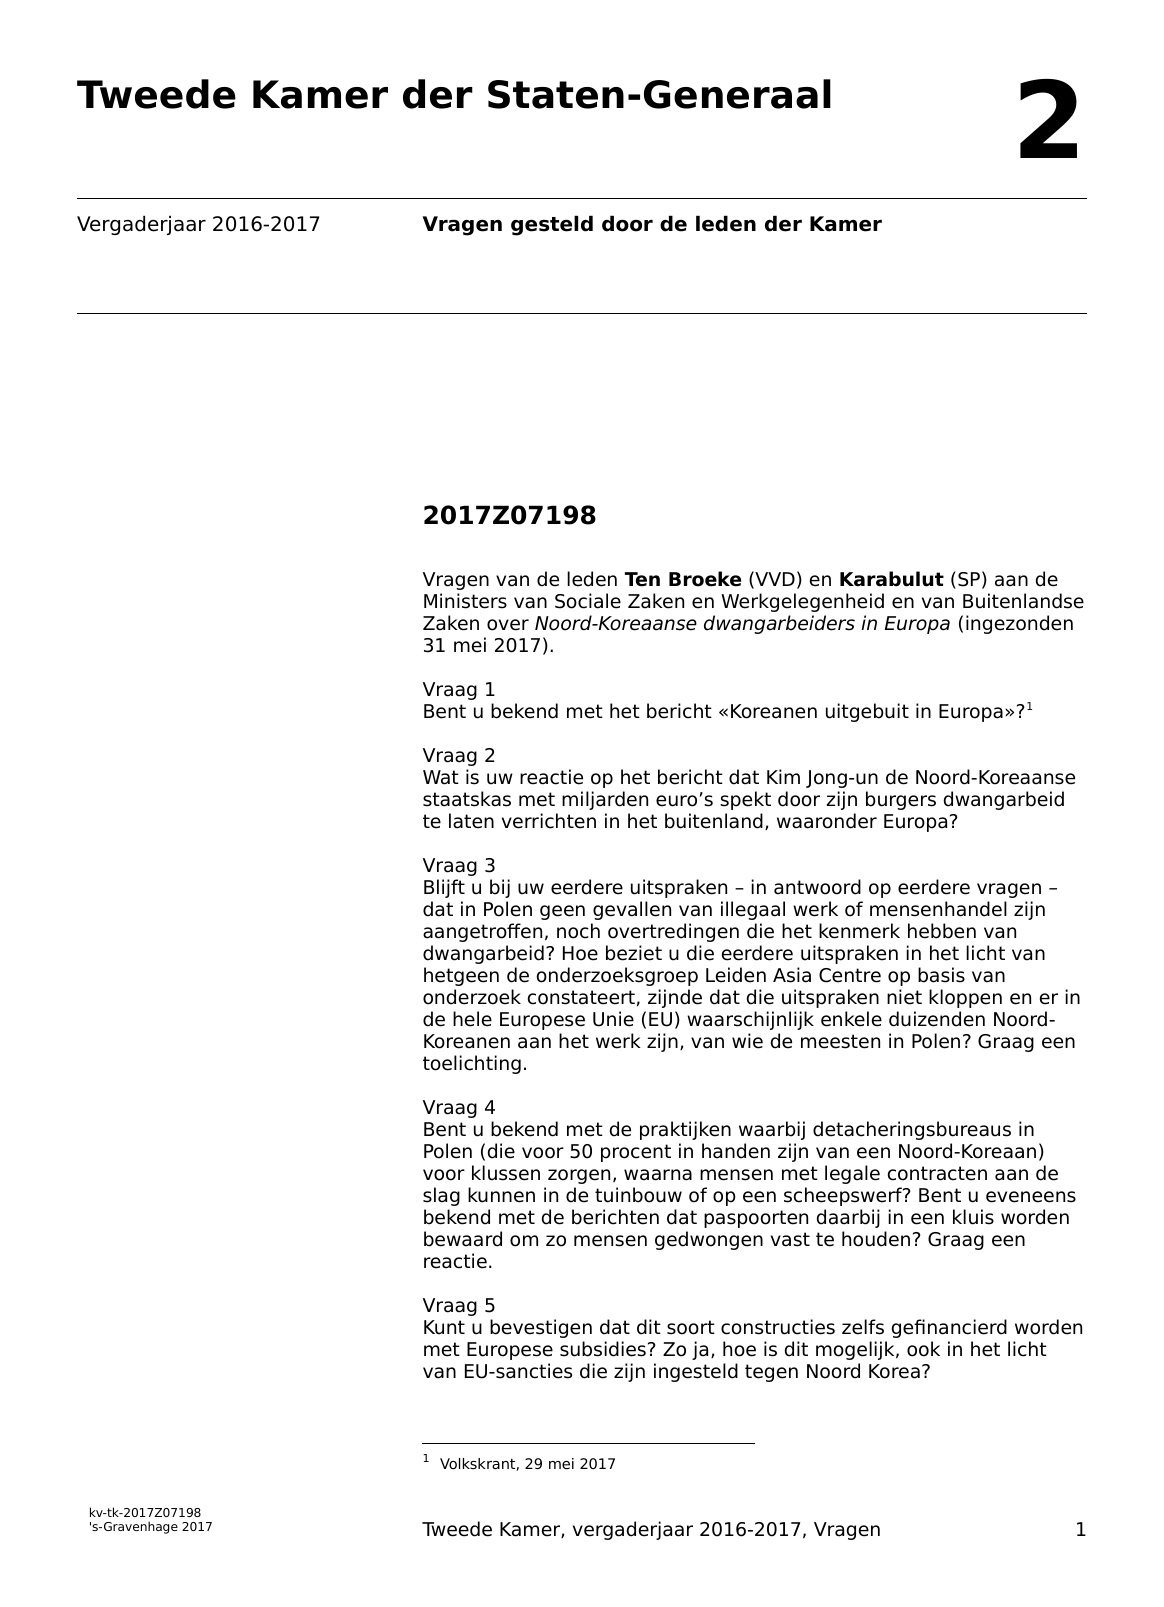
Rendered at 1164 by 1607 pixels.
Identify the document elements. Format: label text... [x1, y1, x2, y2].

table_cell Vergaderjaar 2016-2017 [77, 199, 422, 313]
text Vraag 5 [422, 1295, 1087, 1317]
table_header Tweede Kamer der Staten-Generaal [77, 59, 886, 198]
text Bent u bekend met de praktijken waarbij detacheringsbureaus in Polen (die voor 50 procent in handen zijn van een Noord-Koreaan) voor klussen zorgen, waarna mensen met legale contracten aan de slag kunnen in de tuinbouw of op een scheepswerf? Bent u eveneens bekend met de berichten dat paspoorten daarbij in een kluis worden bewaard om zo mensen gedwongen vast te houden? Graag een reactie. [422, 1119, 1087, 1273]
table_cell Vragen gesteld door de leden der Kamer [422, 199, 1087, 313]
text Volkskrant, 29 mei 2017 [422, 1452, 1087, 1474]
text Vragen van de leden Ten Broeke (VVD) en Karabulut (SP) aan de Ministers van Sociale Zaken en Werkgelegenheid en van Buitenlandse Zaken over Noord-Koreaanse dwangarbeiders in Europa (ingezonden 31 mei 2017). [422, 569, 1087, 657]
text Wat is uw reactie op het bericht dat Kim Jong-un de Noord-Koreaanse staatskas met miljarden euro’s spekt door zijn burgers dwangarbeid te laten verrichten in het buitenland, waaronder Europa? [422, 767, 1087, 833]
text Vraag 3 [422, 855, 1087, 877]
table_header 2 [886, 59, 1087, 198]
text kv-tk-2017Z07198 [88, 1506, 323, 1520]
text Blijft u bij uw eerdere uitspraken – in antwoord op eerdere vragen – dat in Polen geen gevallen van illegaal werk of mensenhandel zijn aangetroffen, noch overtredingen die het kenmerk hebben van dwangarbeid? Hoe beziet u die eerdere uitspraken in het licht van hetgeen de onderzoeksgroep Leiden Asia Centre op basis van onderzoek constateert, zijnde dat die uitspraken niet kloppen en er in de hele Europese Unie (EU) waarschijnlijk enkele duizenden Noord-Koreanen aan het werk zijn, van wie de meesten in Polen? Graag een toelichting. [422, 877, 1087, 1075]
text Vraag 2 [422, 745, 1087, 767]
text Kunt u bevestigen dat dit soort constructies zelfs gefinancierd worden met Europese subsidies? Zo ja, hoe is dit mogelijk, ook in het licht van EU-sancties die zijn ingesteld tegen Noord Korea? [422, 1317, 1087, 1383]
text Bent u bekend met het bericht «Koreanen uitgebuit in Europa»? [422, 701, 1087, 723]
text Vraag 1 [422, 679, 1087, 701]
text 's-Gravenhage 2017 [88, 1520, 323, 1534]
text Vraag 4 [422, 1097, 1087, 1119]
text 2017Z07198 [422, 501, 1087, 531]
